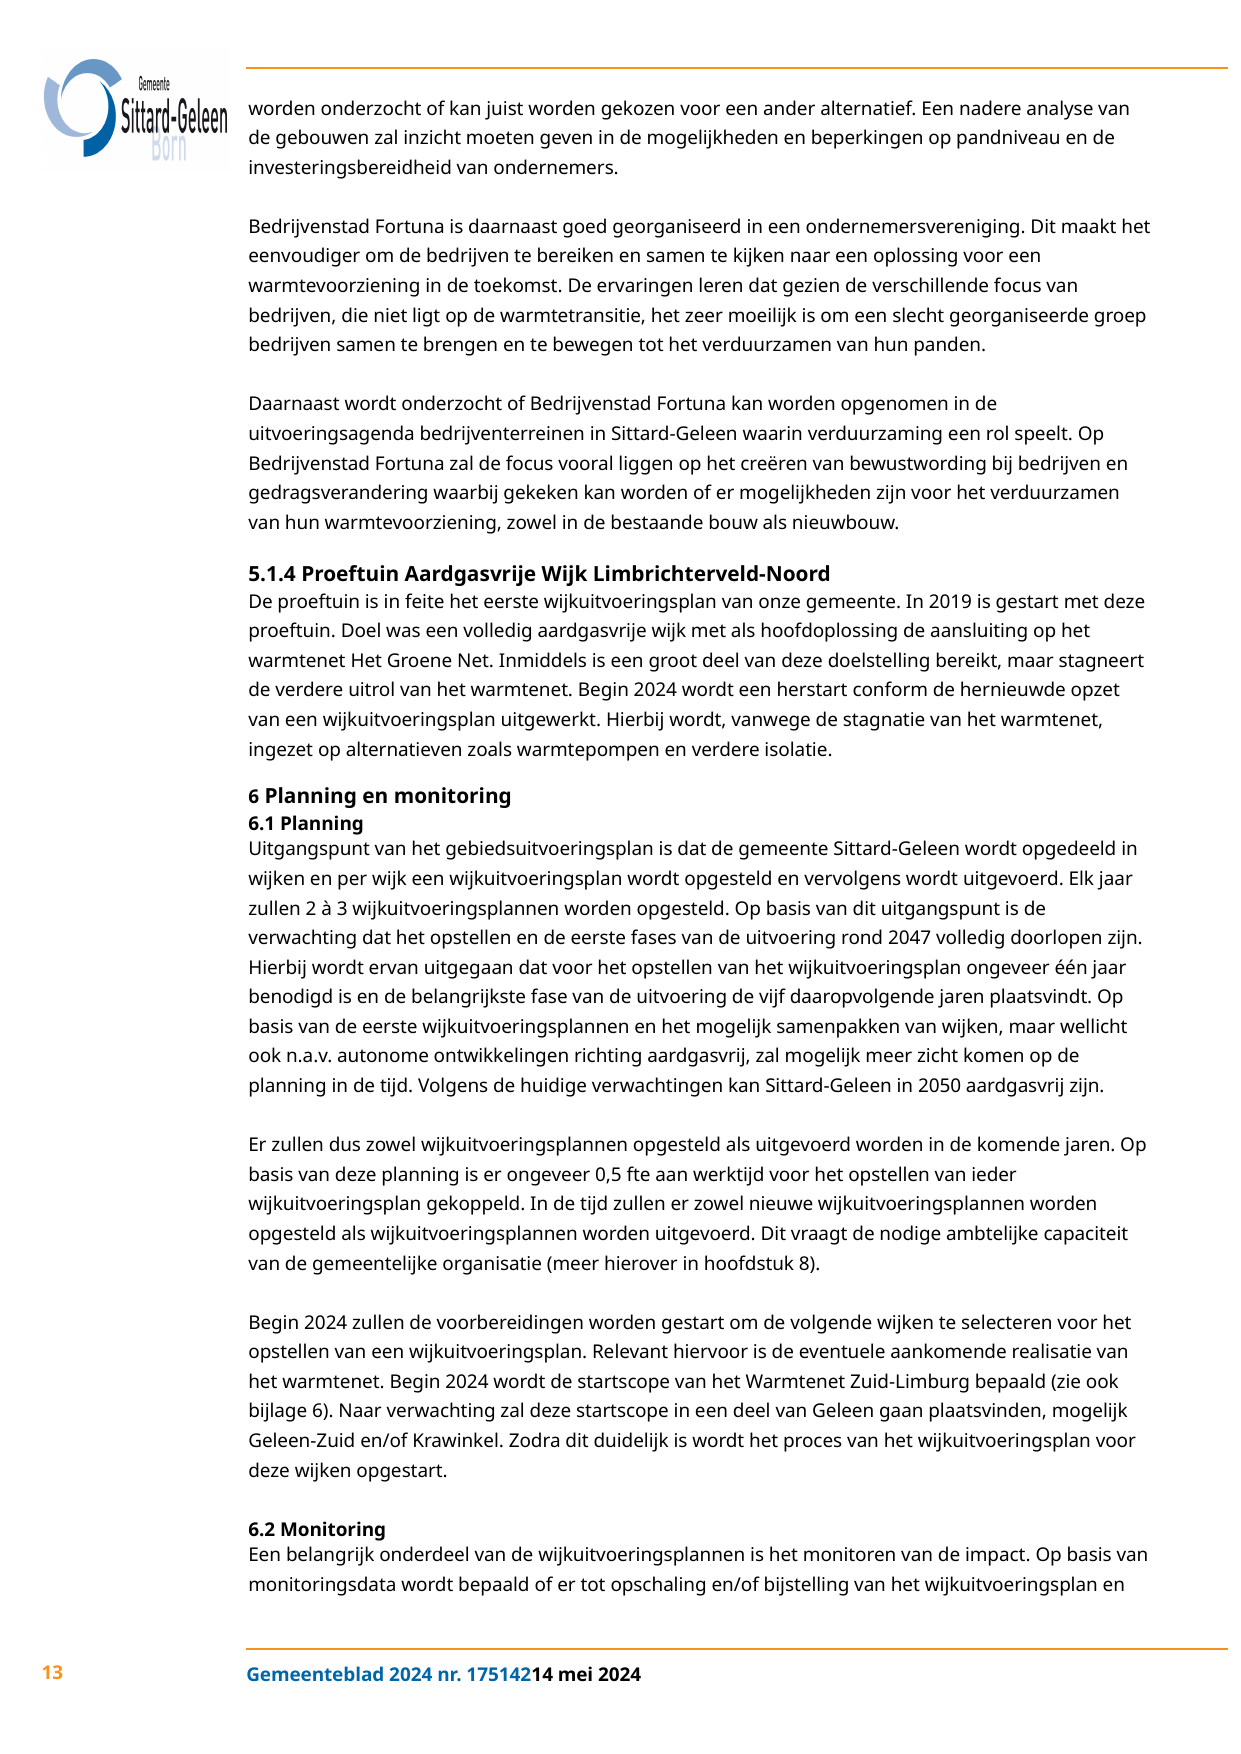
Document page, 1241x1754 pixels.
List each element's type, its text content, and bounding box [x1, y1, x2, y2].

text Bedrijvenstad Fortuna is daarnaast goed georganiseerd in een ondernemersvereniging. Dit maakt het eenvoudiger om de bedrijven te bereiken en samen te kijken naar een oplossing voor een warmtevoorziening in de toekomst. De ervaringen leren dat gezien de verschillende focus van bedrijven, die niet ligt op de warmtetransitie, het zeer moeilijk is om een slecht georganiseerde groep bedrijven samen te brengen en te bewegen tot het verduurzamen van hun panden. [248, 213, 1152, 357]
text 6.2 Monitoring [248, 1516, 1152, 1542]
text worden onderzocht of kan juist worden gekozen voor een ander alternatief. Een nadere analyse van de gebouwen zal inzicht moeten geven in de mogelijkheden en beperkingen op pandniveau en de investeringsbereidheid van ondernemers. [248, 95, 1152, 180]
text 6 Planning en monitoring [248, 781, 1152, 810]
text Begin 2024 zullen de voorbereidingen worden gestart om de volgende wijken te selecteren voor het opstellen van een wijkuitvoeringsplan. Relevant hiervoor is de eventuele aankomende realisatie van het warmtenet. Begin 2024 wordt de startscope van het Warmtenet Zuid-Limburg bepaald (zie ook bijlage 6). Naar verwachting zal deze startscope in een deel van Geleen gaan plaatsvinden, mogelijk Geleen-Zuid en/of Krawinkel. Zodra dit duidelijk is wordt het proces van het wijkuitvoeringsplan voor deze wijken opgestart. [248, 1309, 1152, 1482]
text Een belangrijk onderdeel van de wijkuitvoeringsplannen is het monitoren van de impact. Op basis van monitoringsdata wordt bepaald of er tot opschaling en/of bijstelling van het wijkuitvoeringsplan en [248, 1542, 1152, 1597]
picture [41, 47, 231, 172]
text De proeftuin is in feite het eerste wijkuitvoeringsplan van onze gemeente. In 2019 is gestart met deze proeftuin. Doel was een volledig aardgasvrije wijk met als hoofdoplossing de aansluiting op het warmtenet Het Groene Net. Inmiddels is een groot deel van deze doelstelling bereikt, maar stagneert de verdere uitrol van het warmtenet. Begin 2024 wordt een herstart conform de hernieuwde opzet van een wijkuitvoeringsplan uitgewerkt. Hierbij wordt, vanwege de stagnatie van het warmtenet, ingezet op alternatieven zoals warmtepompen en verdere isolatie. [248, 588, 1152, 761]
text 6.1 Planning [248, 810, 1152, 836]
text Daarnaast wordt onderzocht of Bedrijvenstad Fortuna kan worden opgenomen in de uitvoeringsagenda bedrijventerreinen in Sittard-Geleen waarin verduurzaming een rol speelt. Op Bedrijvenstad Fortuna zal de focus vooral liggen op het creëren van bewustwording bij bedrijven en gedragsverandering waarbij gekeken kan worden of er mogelijkheden zijn voor het verduurzamen van hun warmtevoorziening, zowel in de bestaande bouw als nieuwbouw. [248, 391, 1152, 535]
text 5.1.4 Proeftuin Aardgasvrije Wijk Limbrichterveld-Noord [248, 559, 1152, 588]
text Er zullen dus zowel wijkuitvoeringsplannen opgesteld als uitgevoerd worden in de komende jaren. Op basis van deze planning is er ongeveer 0,5 fte aan werktijd voor het opstellen van ieder wijkuitvoeringsplan gekoppeld. In de tijd zullen er zowel nieuwe wijkuitvoeringsplannen worden opgesteld als wijkuitvoeringsplannen worden uitgevoerd. Dit vraagt de nodige ambtelijke capaciteit van de gemeentelijke organisatie (meer hierover in hoofdstuk 8). [248, 1131, 1152, 1275]
text Uitgangspunt van het gebiedsuitvoeringsplan is dat de gemeente Sittard-Geleen wordt opgedeeld in wijken en per wijk een wijkuitvoeringsplan wordt opgesteld en vervolgens wordt uitgevoerd. Elk jaar zullen 2 à 3 wijkuitvoeringsplannen worden opgesteld. Op basis van dit uitgangspunt is de verwachting dat het opstellen en de eerste fases van de uitvoering rond 2047 volledig doorlopen zijn. Hierbij wordt ervan uitgegaan dat voor het opstellen van het wijkuitvoeringsplan ongeveer één jaar benodigd is en de belangrijkste fase van de uitvoering de vijf daaropvolgende jaren plaatsvindt. Op basis van de eerste wijkuitvoeringsplannen en het mogelijk samenpakken van wijken, maar wellicht ook n.a.v. autonome ontwikkelingen richting aardgasvrij, zal mogelijk meer zicht komen op de planning in de tijd. Volgens de huidige verwachtingen kan Sittard-Geleen in 2050 aardgasvrij zijn. [248, 836, 1152, 1098]
